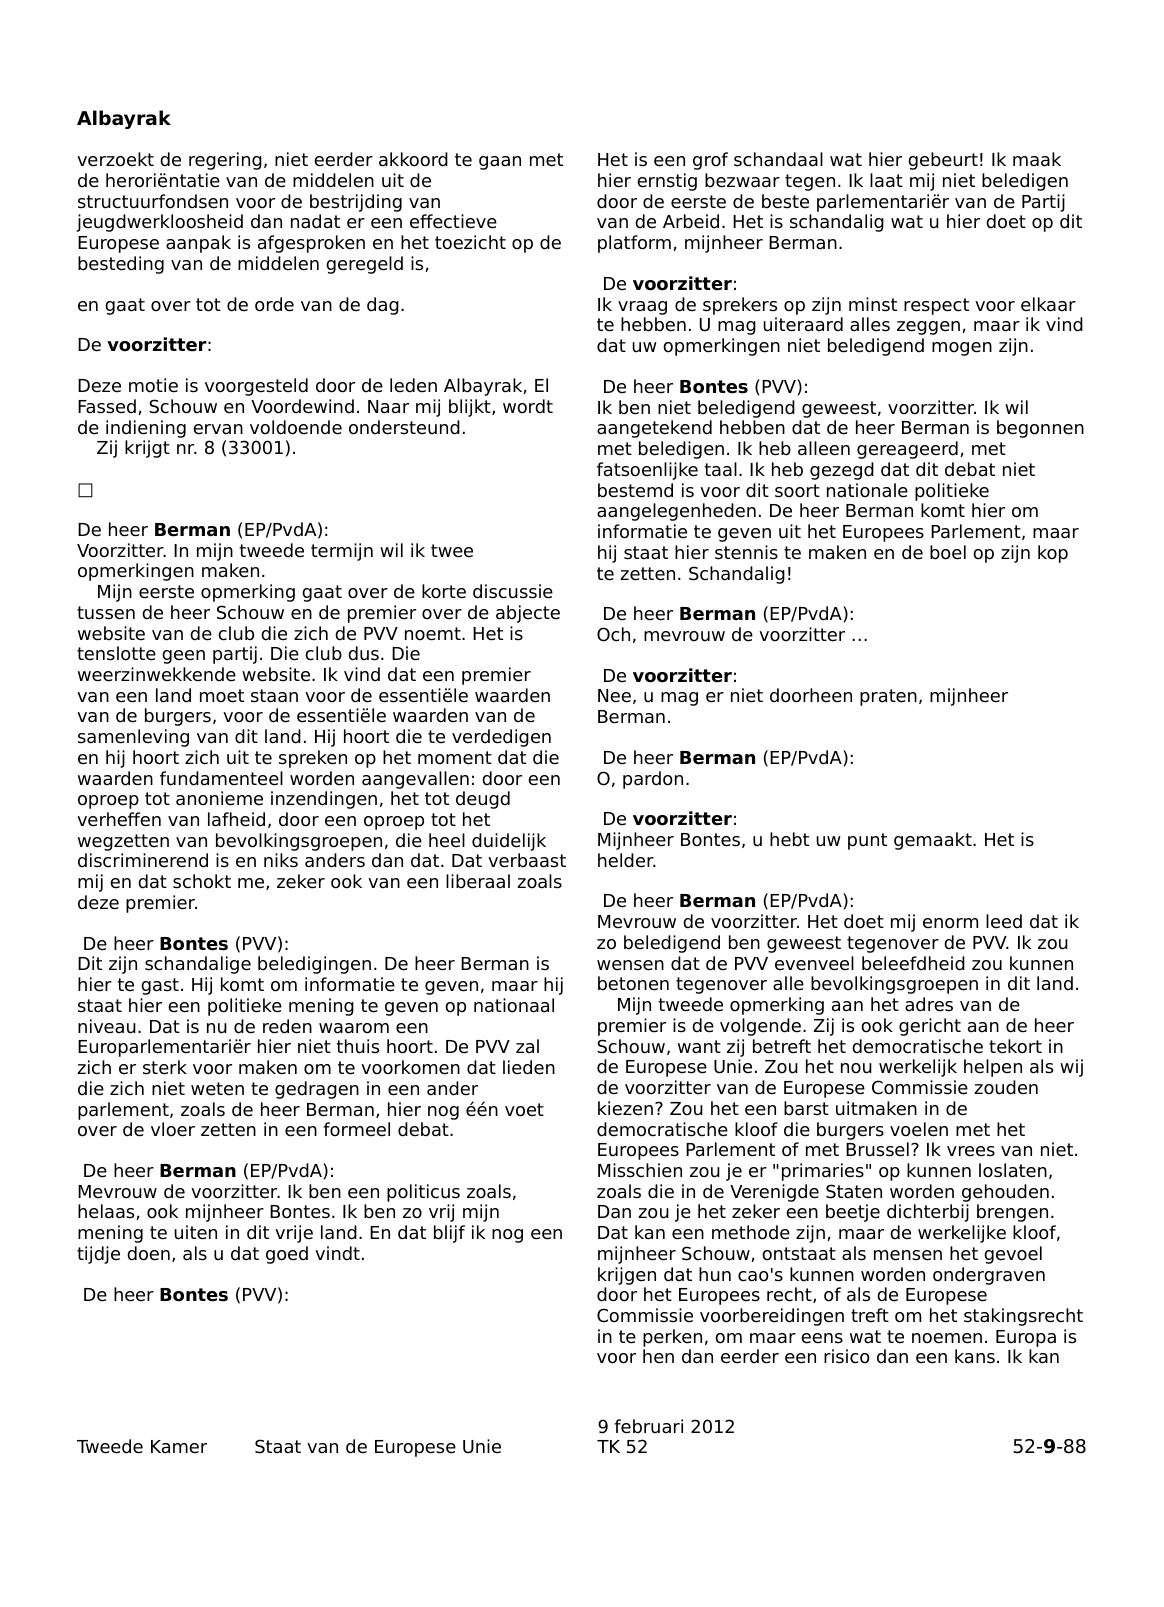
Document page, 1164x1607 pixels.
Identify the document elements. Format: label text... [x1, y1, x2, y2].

text Nee, u mag er niet doorheen praten, mijnheer Berman. [596, 686, 1087, 728]
text De voorzitter: [77, 335, 567, 356]
text De heer Berman (EP/PvdA): [596, 748, 1087, 768]
text Zij krijgt nr. 8 (33001). [77, 438, 567, 459]
text Mevrouw de voorzitter. Het doet mij enorm leed dat ik zo beledigend ben geweest tegenover de PVV. Ik zou wensen dat de PVV evenveel beleefdheid zou kunnen betonen tegenover alle bevolkingsgroepen in dit land. [596, 912, 1087, 995]
text De heer Bontes (PVV): [77, 933, 567, 954]
text De heer Bontes (PVV): [77, 1284, 567, 1305]
text verzoekt de regering, niet eerder akkoord te gaan met de heroriëntatie van de middelen uit de structuurfondsen voor de bestrijding van jeugdwerkloosheid dan nadat er een effectieve Europese aanpak is afgesproken en het toezicht op de besteding van de middelen geregeld is, [77, 150, 567, 274]
text Dit zijn schandalige beledigingen. De heer Berman is hier te gast. Hij komt om informatie te geven, maar hij staat hier een politieke mening te geven op nationaal niveau. Dat is nu de reden waarom een Europarlementariër hier niet thuis hoort. De PVV zal zich er sterk voor maken om te voorkomen dat lieden die zich niet weten te gedragen in een ander parlement, zoals de heer Berman, hier nog één voet over de vloer zetten in een formeel debat. [77, 954, 567, 1141]
text De heer Bontes (PVV): [596, 377, 1087, 397]
text De voorzitter: [596, 274, 1087, 294]
text O, pardon. [596, 768, 1087, 789]
text Ik vraag de sprekers op zijn minst respect voor elkaar te hebben. U mag uiteraard alles zeggen, maar ik vind dat uw opmerkingen niet beledigend mogen zijn. [596, 294, 1087, 357]
text Mijnheer Bontes, u hebt uw punt gemaakt. Het is helder. [596, 830, 1087, 871]
text De heer Berman (EP/PvdA): [77, 1161, 567, 1182]
text Het is een grof schandaal wat hier gebeurt! Ik maak hier ernstig bezwaar tegen. Ik laat mij niet beledigen door de eerste de beste parlementariër van de Partij van de Arbeid. Het is schandalig wat u hier doet op dit platform, mijnheer Berman. [596, 150, 1087, 254]
text Mevrouw de voorzitter. Ik ben een politicus zoals, helaas, ook mijnheer Bontes. Ik ben zo vrij mijn mening te uiten in dit vrije land. En dat blijf ik nog een tijdje doen, als u dat goed vindt. [77, 1182, 567, 1264]
text Ik ben niet beledigend geweest, voorzitter. Ik wil aangetekend hebben dat de heer Berman is begonnen met beledigen. Ik heb alleen gereageerd, met fatsoenlijke taal. Ik heb gezegd dat dit debat niet bestemd is voor dit soort nationale politieke aangelegenheden. De heer Berman komt hier om informatie te geven uit het Europees Parlement, maar hij staat hier stennis te maken en de boel op zijn kop te zetten. Schandalig! [596, 397, 1087, 584]
text en gaat over tot de orde van de dag. [77, 294, 567, 315]
text De heer Berman (EP/PvdA): [77, 520, 567, 540]
text De heer Berman (EP/PvdA): [596, 604, 1087, 625]
text Voorzitter. In mijn tweede termijn wil ik twee opmerkingen maken. [77, 540, 567, 582]
text Och, mevrouw de voorzitter … [596, 625, 1087, 646]
text De voorzitter: [596, 809, 1087, 830]
text Deze motie is voorgesteld door de leden Albayrak, El Fassed, Schouw en Voordewind. Naar mij blijkt, wordt de indiening ervan voldoende ondersteund. [77, 376, 567, 438]
text De heer Berman (EP/PvdA): [596, 891, 1087, 912]
text Mijn eerste opmerking gaat over de korte discussie tussen de heer Schouw en de premier over de abjecte website van de club die zich de PVV noemt. Het is tenslotte geen partij. Die club dus. Die weerzinwekkende website. Ik vind dat een premier van een land moet staan voor de essentiële waarden van de burgers, voor de essentiële waarden van de samenleving van dit land. Hij hoort die te verdedigen en hij hoort zich uit te spreken op het moment dat die waarden fundamenteel worden aangevallen: door een oproep tot anonieme inzendingen, het tot deugd verheffen van lafheid, door een oproep tot het wegzetten van bevolkingsgroepen, die heel duidelijk discriminerend is en niks anders dan dat. Dat verbaast mij en dat schokt me, zeker ook van een liberaal zoals deze premier. [77, 582, 567, 913]
text De voorzitter: [596, 666, 1087, 686]
text □ [77, 479, 567, 500]
text Mijn tweede opmerking aan het adres van de premier is de volgende. Zij is ook gericht aan de heer Schouw, want zij betreft het democratische tekort in de Europese Unie. Zou het nou werkelijk helpen als wij de voorzitter van de Europese Commissie zouden kiezen? Zou het een barst uitmaken in de democratische kloof die burgers voelen met het Europees Parlement of met Brussel? Ik vrees van niet. Misschien zou je er "primaries" op kunnen loslaten, zoals die in de Verenigde Staten worden gehouden. Dan zou je het zeker een beetje dichterbij brengen. Dat kan een methode zijn, maar de werkelijke kloof, mijnheer Schouw, ontstaat als mensen het gevoel krijgen dat hun cao's kunnen worden ondergraven door het Europees recht, of als de Europese Commissie voorbereidingen treft om het stakingsrecht in te perken, om maar eens wat te noemen. Europa is voor hen dan eerder een risico dan een kans. Ik kan [596, 995, 1087, 1368]
